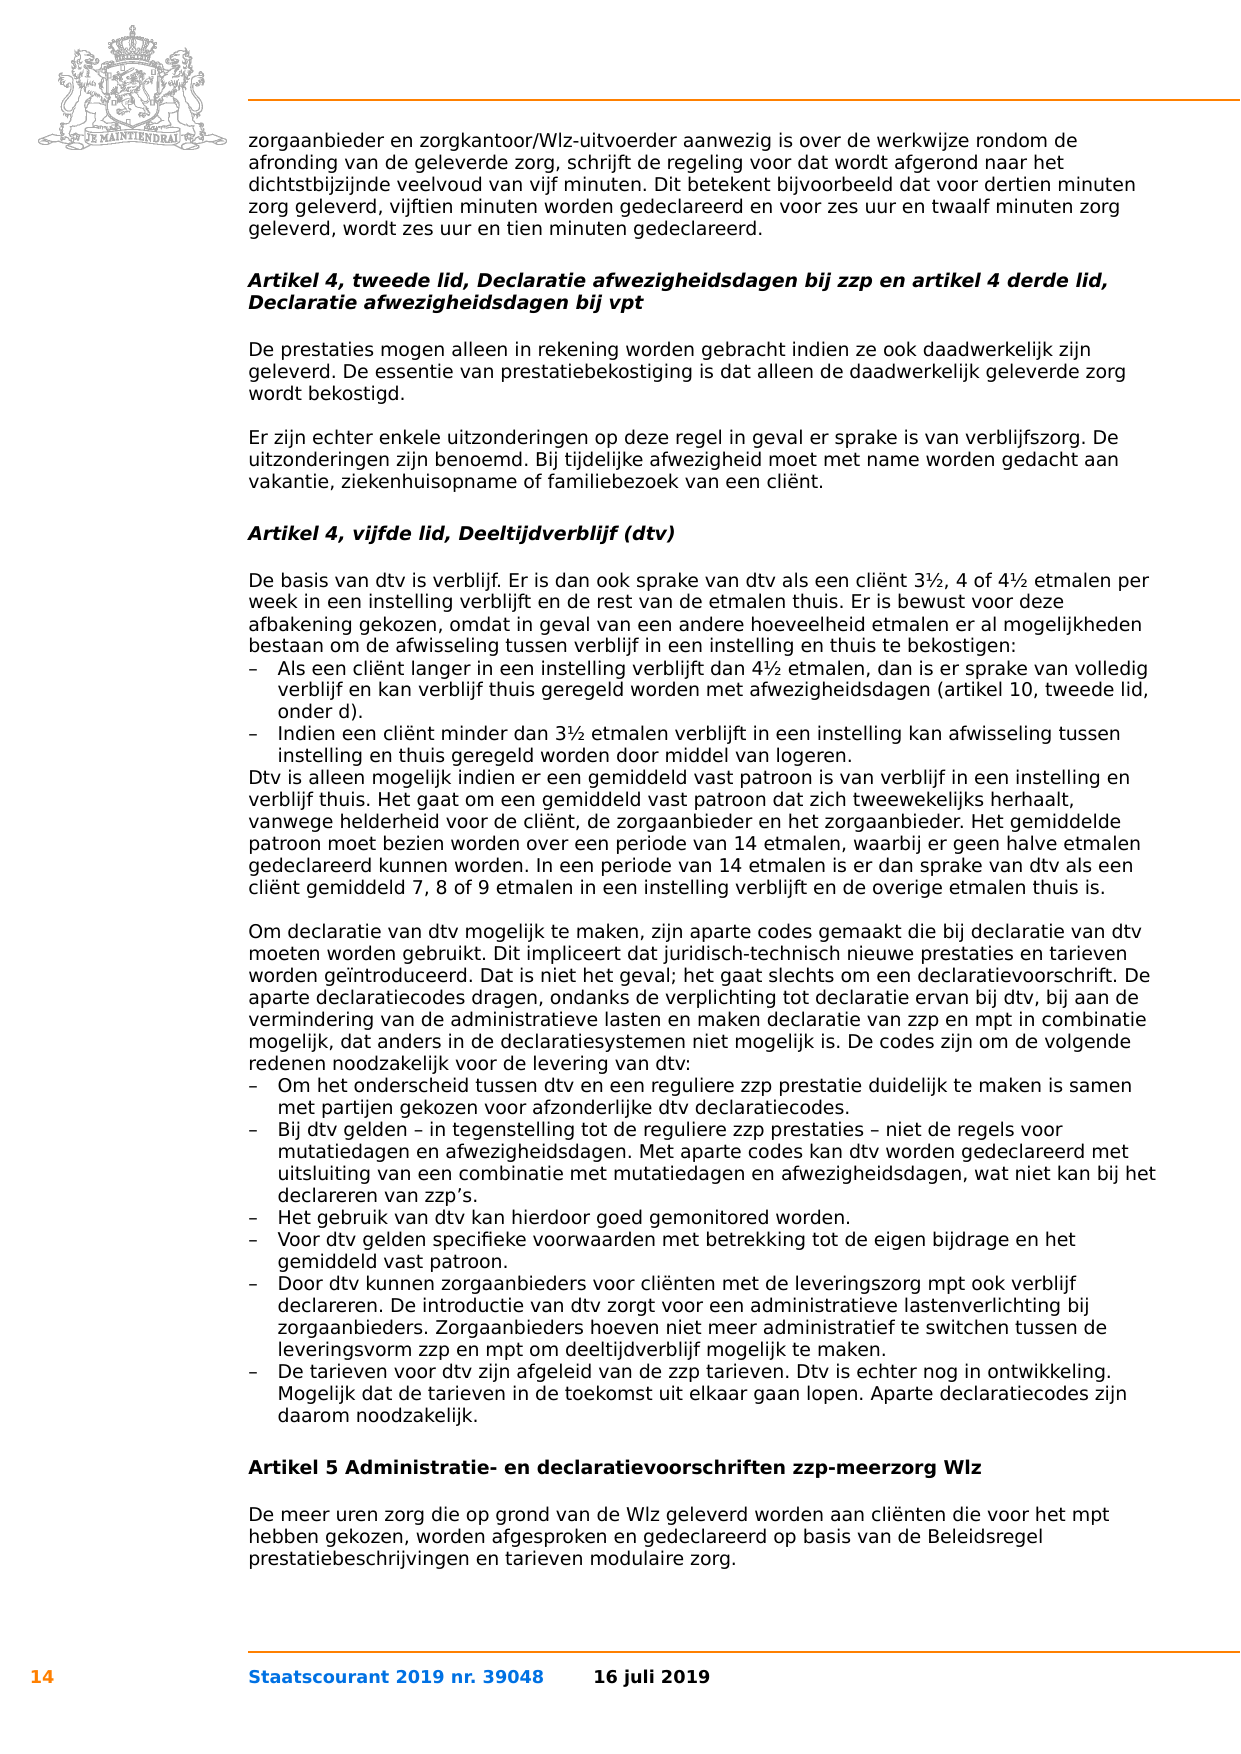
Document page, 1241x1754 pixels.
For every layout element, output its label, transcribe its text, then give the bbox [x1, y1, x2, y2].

text – Door dtv kunnen zorgaanbieders voor cliënten met de leveringszorg mpt ook verblijf declareren. De introductie van dtv zorgt voor een administratieve lastenverlichting bij zorgaanbieders. Zorgaanbieders hoeven niet meer administratief te switchen tussen de leveringsvorm zzp en mpt om deeltijdverblijf mogelijk te maken. [248, 1273, 1163, 1361]
subtitle Artikel 5 Administratie- en declaratievoorschriften zzp-meerzorg Wlz [248, 1457, 1163, 1478]
subtitle Artikel 4, tweede lid, Declaratie afwezigheidsdagen bij zzp en artikel 4 derde lid, Declaratie afwezigheidsdagen bij vpt [248, 270, 1163, 314]
text Om declaratie van dtv mogelijk te maken, zijn aparte codes gemaakt die bij declaratie van dtv moeten worden gebruikt. Dit impliceert dat juridisch-technisch nieuwe prestaties en tarieven worden geïntroduceerd. Dat is niet het geval; het gaat slechts om een declaratievoorschrift. De aparte declaratiecodes dragen, ondanks de verplichting tot declaratie ervan bij dtv, bij aan de vermindering van de administratieve lasten en maken declaratie van zzp en mpt in combinatie mogelijk, dat anders in de declaratiesystemen niet mogelijk is. De codes zijn om de volgende redenen noodzakelijk voor de levering van dtv: [248, 921, 1163, 1075]
text De prestaties mogen alleen in rekening worden gebracht indien ze ook daadwerkelijk zijn geleverd. De essentie van prestatiebekostiging is dat alleen de daadwerkelijk geleverde zorg wordt bekostigd. [248, 339, 1163, 405]
text zorgaanbieder en zorgkantoor/Wlz-uitvoerder aanwezig is over de werkwijze rondom de afronding van de geleverde zorg, schrijft de regeling voor dat wordt afgerond naar het dichtstbijzijnde veelvoud van vijf minuten. Dit betekent bijvoorbeeld dat voor dertien minuten zorg geleverd, vijftien minuten worden gedeclareerd en voor zes uur en twaalf minuten zorg geleverd, wordt zes uur en tien minuten gedeclareerd. [248, 130, 1163, 240]
subtitle Artikel 4, vijfde lid, Deeltijdverblijf (dtv) [248, 522, 1163, 544]
text – Voor dtv gelden specifieke voorwaarden met betrekking tot de eigen bijdrage en het gemiddeld vast patroon. [248, 1229, 1163, 1273]
text – Indien een cliënt minder dan 3½ etmalen verblijft in een instelling kan afwisseling tussen instelling en thuis geregeld worden door middel van logeren. [248, 723, 1163, 767]
text Er zijn echter enkele uitzonderingen op deze regel in geval er sprake is van verblijfszorg. De uitzonderingen zijn benoemd. Bij tijdelijke afwezigheid moet met name worden gedacht aan vakantie, ziekenhuisopname of familiebezoek van een cliënt. [248, 427, 1163, 492]
text – Bij dtv gelden – in tegenstelling tot de reguliere zzp prestaties – niet de regels voor mutatiedagen en afwezigheidsdagen. Met aparte codes kan dtv worden gedeclareerd met uitsluiting van een combinatie met mutatiedagen en afwezigheidsdagen, wat niet kan bij het declareren van zzp’s. [248, 1119, 1163, 1207]
text – De tarieven voor dtv zijn afgeleid van de zzp tarieven. Dtv is echter nog in ontwikkeling. Mogelijk dat de tarieven in de toekomst uit elkaar gaan lopen. Aparte declaratiecodes zijn daarom noodzakelijk. [248, 1361, 1163, 1427]
text De meer uren zorg die op grond van de Wlz geleverd worden aan cliënten die voor het mpt hebben gekozen, worden afgesproken en gedeclareerd op basis van de Beleidsregel prestatiebeschrijvingen en tarieven modulaire zorg. [248, 1503, 1163, 1569]
text Dtv is alleen mogelijk indien er een gemiddeld vast patroon is van verblijf in een instelling en verblijf thuis. Het gaat om een gemiddeld vast patroon dat zich tweewekelijks herhaalt, vanwege helderheid voor de cliënt, de zorgaanbieder en het zorgaanbieder. Het gemiddelde patroon moet bezien worden over een periode van 14 etmalen, waarbij er geen halve etmalen gedeclareerd kunnen worden. In een periode van 14 etmalen is er dan sprake van dtv als een cliënt gemiddeld 7, 8 of 9 etmalen in een instelling verblijft en de overige etmalen thuis is. [248, 767, 1163, 899]
picture [38, 25, 227, 150]
text De basis van dtv is verblijf. Er is dan ook sprake van dtv als een cliënt 3½, 4 of 4½ etmalen per week in een instelling verblijft en de rest van de etmalen thuis. Er is bewust voor deze afbakening gekozen, omdat in geval van een andere hoeveelheid etmalen er al mogelijkheden bestaan om de afwisseling tussen verblijf in een instelling en thuis te bekostigen: [248, 569, 1163, 657]
text – Als een cliënt langer in een instelling verblijft dan 4½ etmalen, dan is er sprake van volledig verblijf en kan verblijf thuis geregeld worden met afwezigheidsdagen (artikel 10, tweede lid, onder d). [248, 657, 1163, 723]
text – Het gebruik van dtv kan hierdoor goed gemonitored worden. [248, 1207, 1163, 1229]
text – Om het onderscheid tussen dtv en een reguliere zzp prestatie duidelijk te maken is samen met partijen gekozen voor afzonderlijke dtv declaratiecodes. [248, 1075, 1163, 1119]
